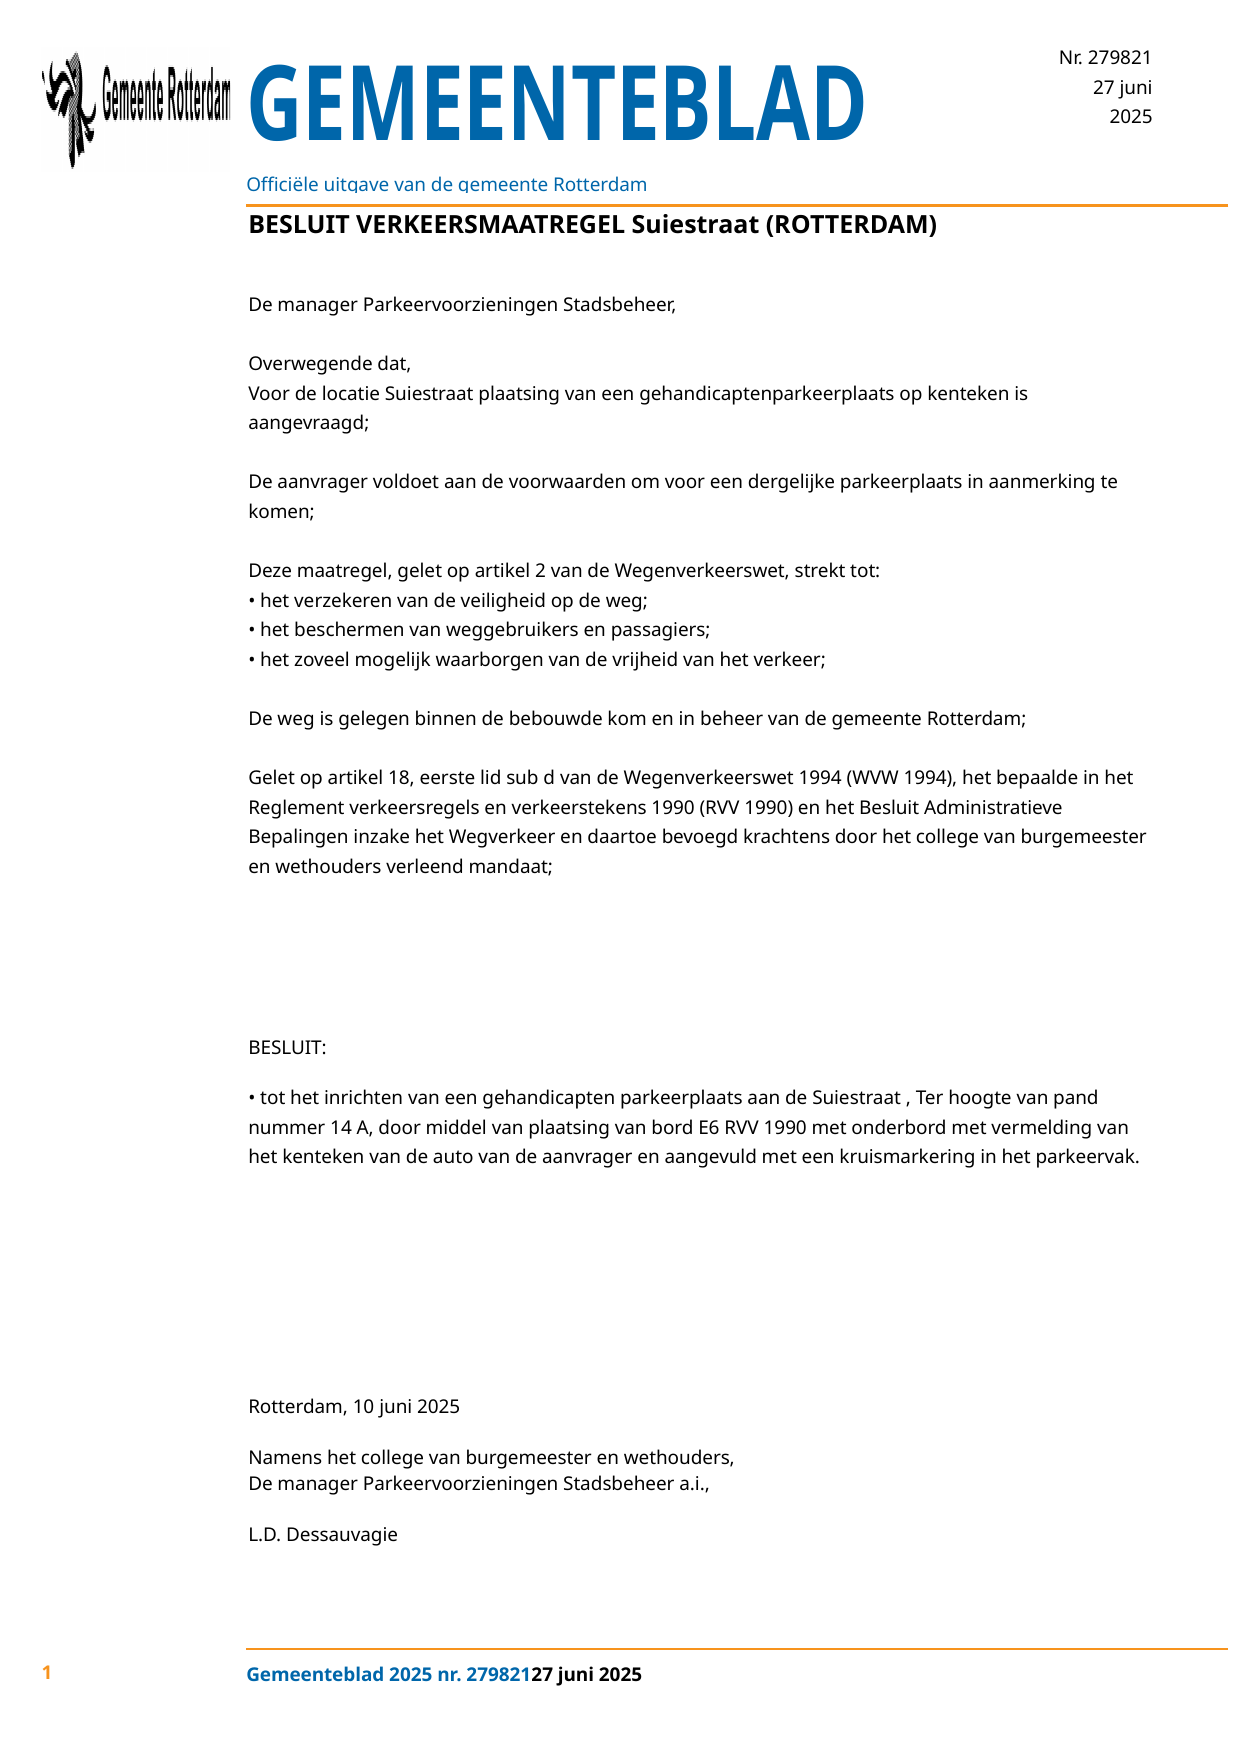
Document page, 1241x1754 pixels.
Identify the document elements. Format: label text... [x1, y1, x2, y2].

text • tot het inrichten van een gehandicapten parkeerplaats aan de Suiestraat , Ter hoogte van pand nummer 14 A, door middel van plaatsing van bord E6 RVV 1990 met onderbord met vermelding van het kenteken van de auto van de aanvrager en aangevuld met een kruismarkering in het parkeervak. [248, 1084, 1152, 1169]
text Overwegende dat, [248, 350, 1152, 376]
text • het verzekeren van de veiligheid op de weg; [248, 587, 1152, 613]
text Namens het college van burgemeester en wethouders, [248, 1444, 1152, 1470]
text De manager Parkeervoorzieningen Stadsbeheer, [248, 291, 1152, 317]
text Rotterdam, 10 juni 2025 [248, 1393, 1152, 1419]
text L.D. Dessauvagie [248, 1522, 1152, 1547]
text De weg is gelegen binnen de bebouwde kom en in beheer van de gemeente Rotterdam; [248, 705, 1152, 731]
text De manager Parkeervoorzieningen Stadsbeheer a.i., [248, 1470, 1152, 1496]
picture [41, 47, 231, 172]
text • het beschermen van weggebruikers en passagiers; [248, 616, 1152, 642]
text BESLUIT VERKEERSMAATREGEL Suiestraat (ROTTERDAM) [248, 207, 1152, 241]
text • het zoveel mogelijk waarborgen van de vrijheid van het verkeer; [248, 646, 1152, 672]
text De aanvrager voldoet aan de voorwaarden om voor een dergelijke parkeerplaats in aanmerking te komen; [248, 468, 1152, 524]
text Deze maatregel, gelet op artikel 2 van de Wegenverkeerswet, strekt tot: [248, 557, 1152, 583]
text BESLUIT: [248, 1034, 1152, 1060]
text Voor de locatie Suiestraat plaatsing van een gehandicaptenparkeerplaats op kenteken is aangevraagd; [248, 380, 1152, 435]
text Gelet op artikel 18, eerste lid sub d van de Wegenverkeerswet 1994 (WVW 1994), het bepaalde in het Reglement verkeersregels en verkeerstekens 1990 (RVV 1990) en het Besluit Administratieve Bepalingen inzake het Wegverkeer en daartoe bevoegd krachtens door het college van burgemeester en wethouders verleend mandaat; [248, 764, 1152, 879]
